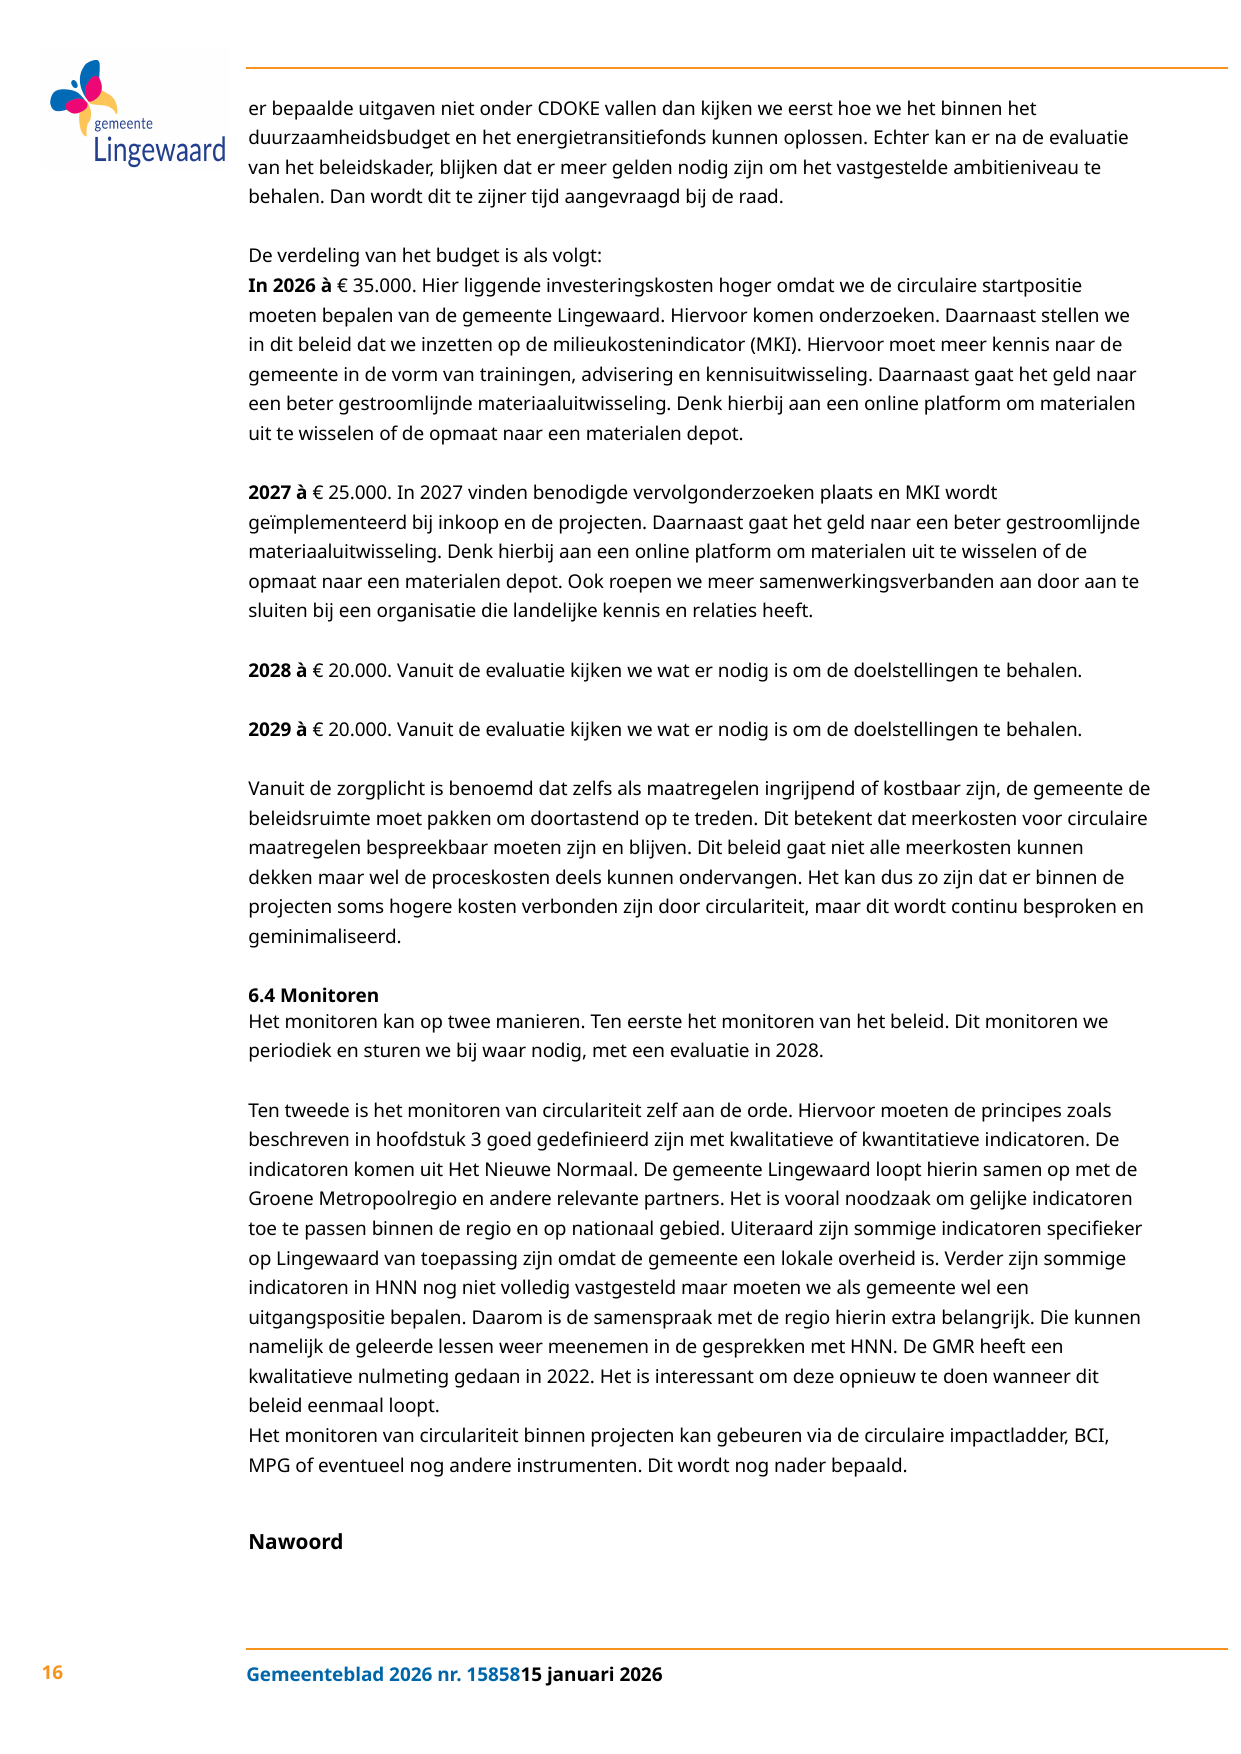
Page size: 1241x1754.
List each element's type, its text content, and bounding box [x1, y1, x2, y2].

picture [41, 47, 231, 172]
text Nawoord [248, 1527, 1152, 1555]
text 6.4 Monitoren [248, 982, 1152, 1008]
text Het monitoren van circulariteit binnen projecten kan gebeuren via de circulaire impactladder, BCI, MPG of eventueel nog andere instrumenten. Dit wordt nog nader bepaald. [248, 1422, 1152, 1477]
text Vanuit de zorgplicht is benoemd dat zelfs als maatregelen ingrijpend of kostbaar zijn, de gemeente de beleidsruimte moet pakken om doortastend op te treden. Dit betekent dat meerkosten voor circulaire maatregelen bespreekbaar moeten zijn en blijven. Dit beleid gaat niet alle meerkosten kunnen dekken maar wel de proceskosten deels kunnen ondervangen. Het kan dus zo zijn dat er binnen de projecten soms hogere kosten verbonden zijn door circulariteit, maar dit wordt continu besproken en geminimaliseerd. [248, 775, 1152, 949]
text In 2026 à € 35.000. Hier liggende investeringskosten hoger omdat we de circulaire startpositie moeten bepalen van de gemeente Lingewaard. Hiervoor komen onderzoeken. Daarnaast stellen we in dit beleid dat we inzetten op de milieukostenindicator (MKI). Hiervoor moet meer kennis naar de gemeente in de vorm van trainingen, advisering en kennisuitwisseling. Daarnaast gaat het geld naar een beter gestroomlijnde materiaaluitwisseling. Denk hierbij aan een online platform om materialen uit te wisselen of de opmaat naar een materialen depot. [248, 272, 1152, 446]
text 2027 à € 25.000. In 2027 vinden benodigde vervolgonderzoeken plaats en MKI wordt geïmplementeerd bij inkoop en de projecten. Daarnaast gaat het geld naar een beter gestroomlijnde materiaaluitwisseling. Denk hierbij aan een online platform om materialen uit te wisselen of de opmaat naar een materialen depot. Ook roepen we meer samenwerkingsverbanden aan door aan te sluiten bij een organisatie die landelijke kennis en relaties heeft. [248, 479, 1152, 623]
text Ten tweede is het monitoren van circulariteit zelf aan de orde. Hiervoor moeten de principes zoals beschreven in hoofdstuk 3 goed gedefinieerd zijn met kwalitatieve of kwantitatieve indicatoren. De indicatoren komen uit Het Nieuwe Normaal. De gemeente Lingewaard loopt hierin samen op met de Groene Metropoolregio en andere relevante partners. Het is vooral noodzaak om gelijke indicatoren toe te passen binnen de regio en op nationaal gebied. Uiteraard zijn sommige indicatoren specifieker op Lingewaard van toepassing zijn omdat de gemeente een lokale overheid is. Verder zijn sommige indicatoren in HNN nog niet volledig vastgesteld maar moeten we als gemeente wel een uitgangspositie bepalen. Daarom is de samenspraak met de regio hierin extra belangrijk. Die kunnen namelijk de geleerde lessen weer meenemen in de gesprekken met HNN. De GMR heeft een kwalitatieve nulmeting gedaan in 2022. Het is interessant om deze opnieuw te doen wanneer dit beleid eenmaal loopt. [248, 1097, 1152, 1418]
text De verdeling van het budget is als volgt: [248, 243, 1152, 268]
text 2028 à € 20.000. Vanuit de evaluatie kijken we wat er nodig is om de doelstellingen te behalen. [248, 657, 1152, 683]
text Het monitoren kan op twee manieren. Ten eerste het monitoren van het beleid. Dit monitoren we periodiek en sturen we bij waar nodig, met een evaluatie in 2028. [248, 1008, 1152, 1063]
text er bepaalde uitgaven niet onder CDOKE vallen dan kijken we eerst hoe we het binnen het duurzaamheidsbudget en het energietransitiefonds kunnen oplossen. Echter kan er na de evaluatie van het beleidskader, blijken dat er meer gelden nodig zijn om het vastgestelde ambitieniveau te behalen. Dan wordt dit te zijner tijd aangevraagd bij de raad. [248, 95, 1152, 209]
text 2029 à € 20.000. Vanuit de evaluatie kijken we wat er nodig is om de doelstellingen te behalen. [248, 716, 1152, 742]
